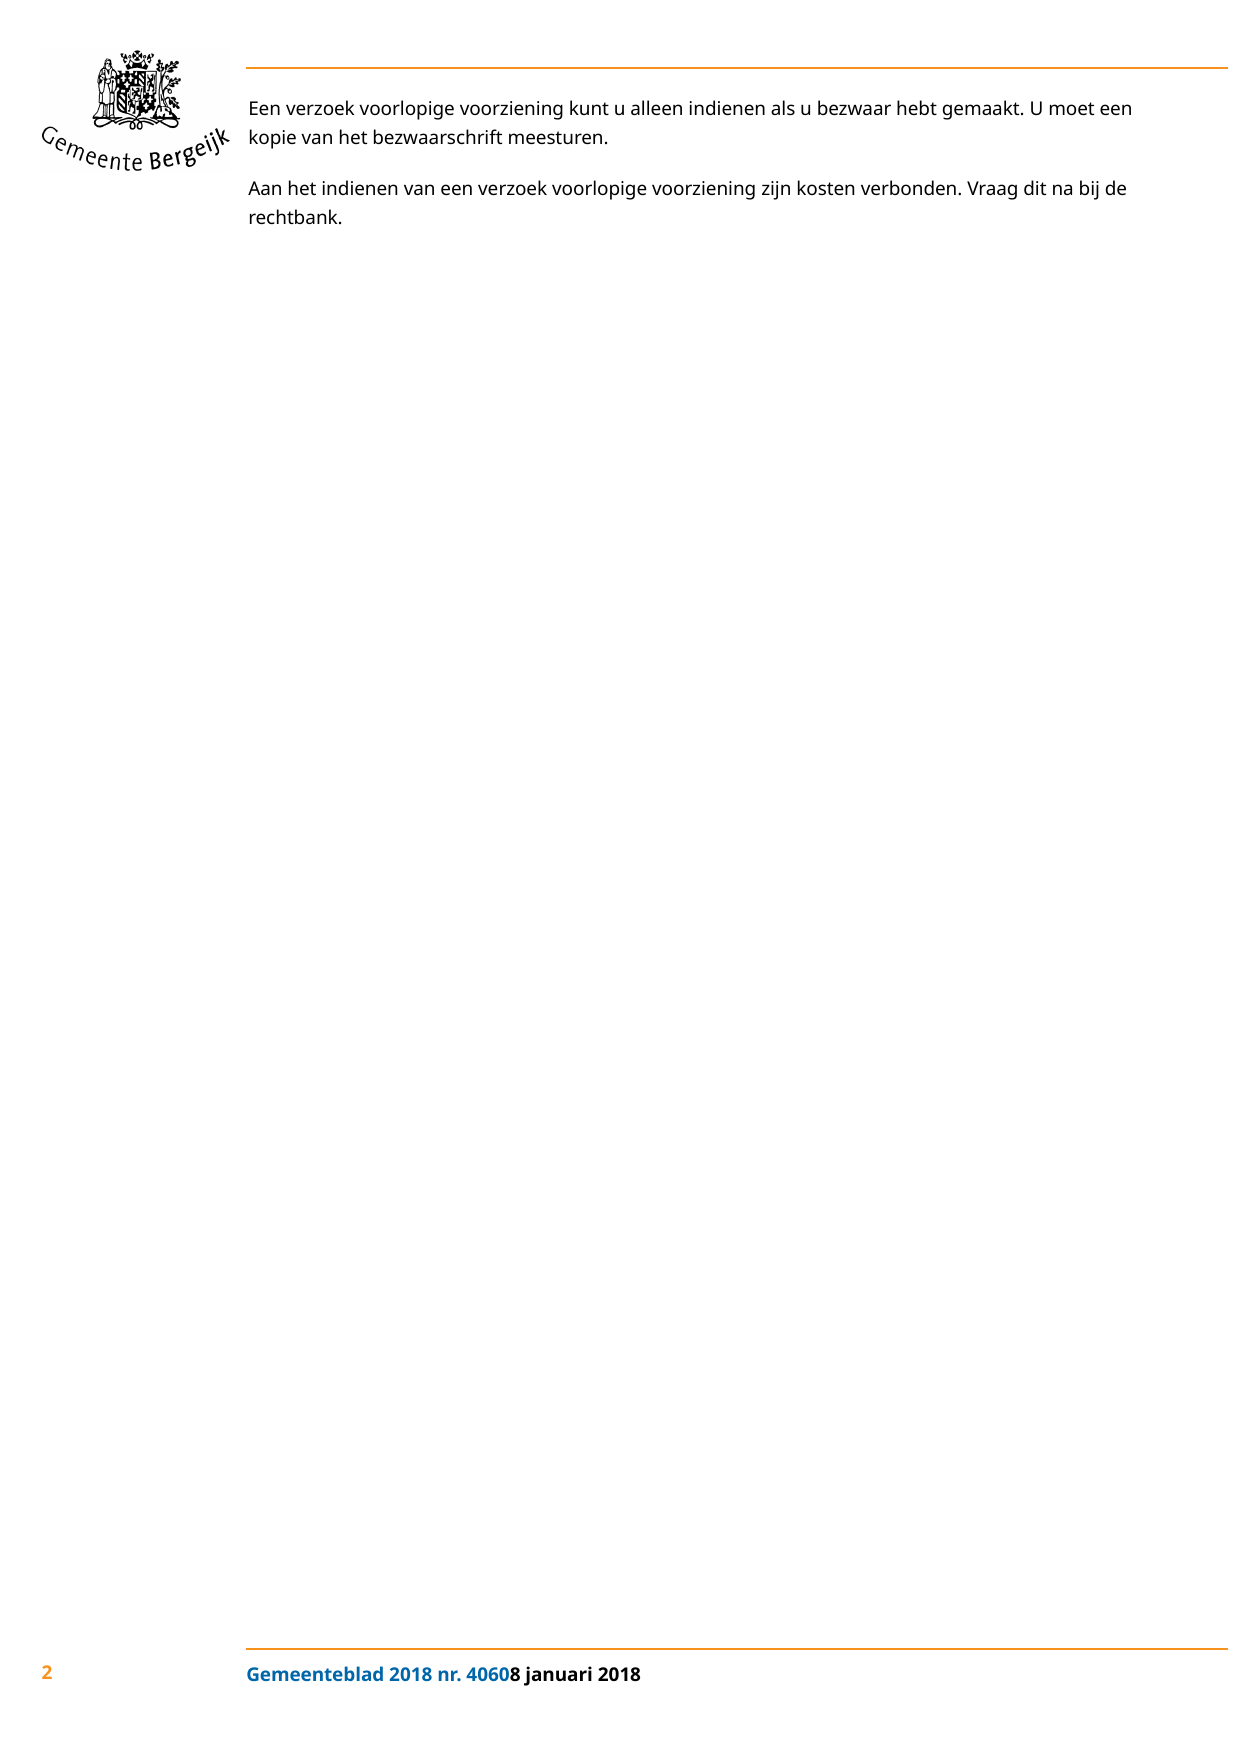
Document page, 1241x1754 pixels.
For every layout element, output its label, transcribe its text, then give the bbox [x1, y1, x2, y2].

text Een verzoek voorlopige voorziening kunt u alleen indienen als u bezwaar hebt gemaakt. U moet een kopie van het bezwaarschrift meesturen. [248, 95, 1152, 150]
picture [41, 47, 231, 172]
text Aan het indienen van een verzoek voorlopige voorziening zijn kosten verbonden. Vraag dit na bij de rechtbank. [248, 175, 1152, 230]
